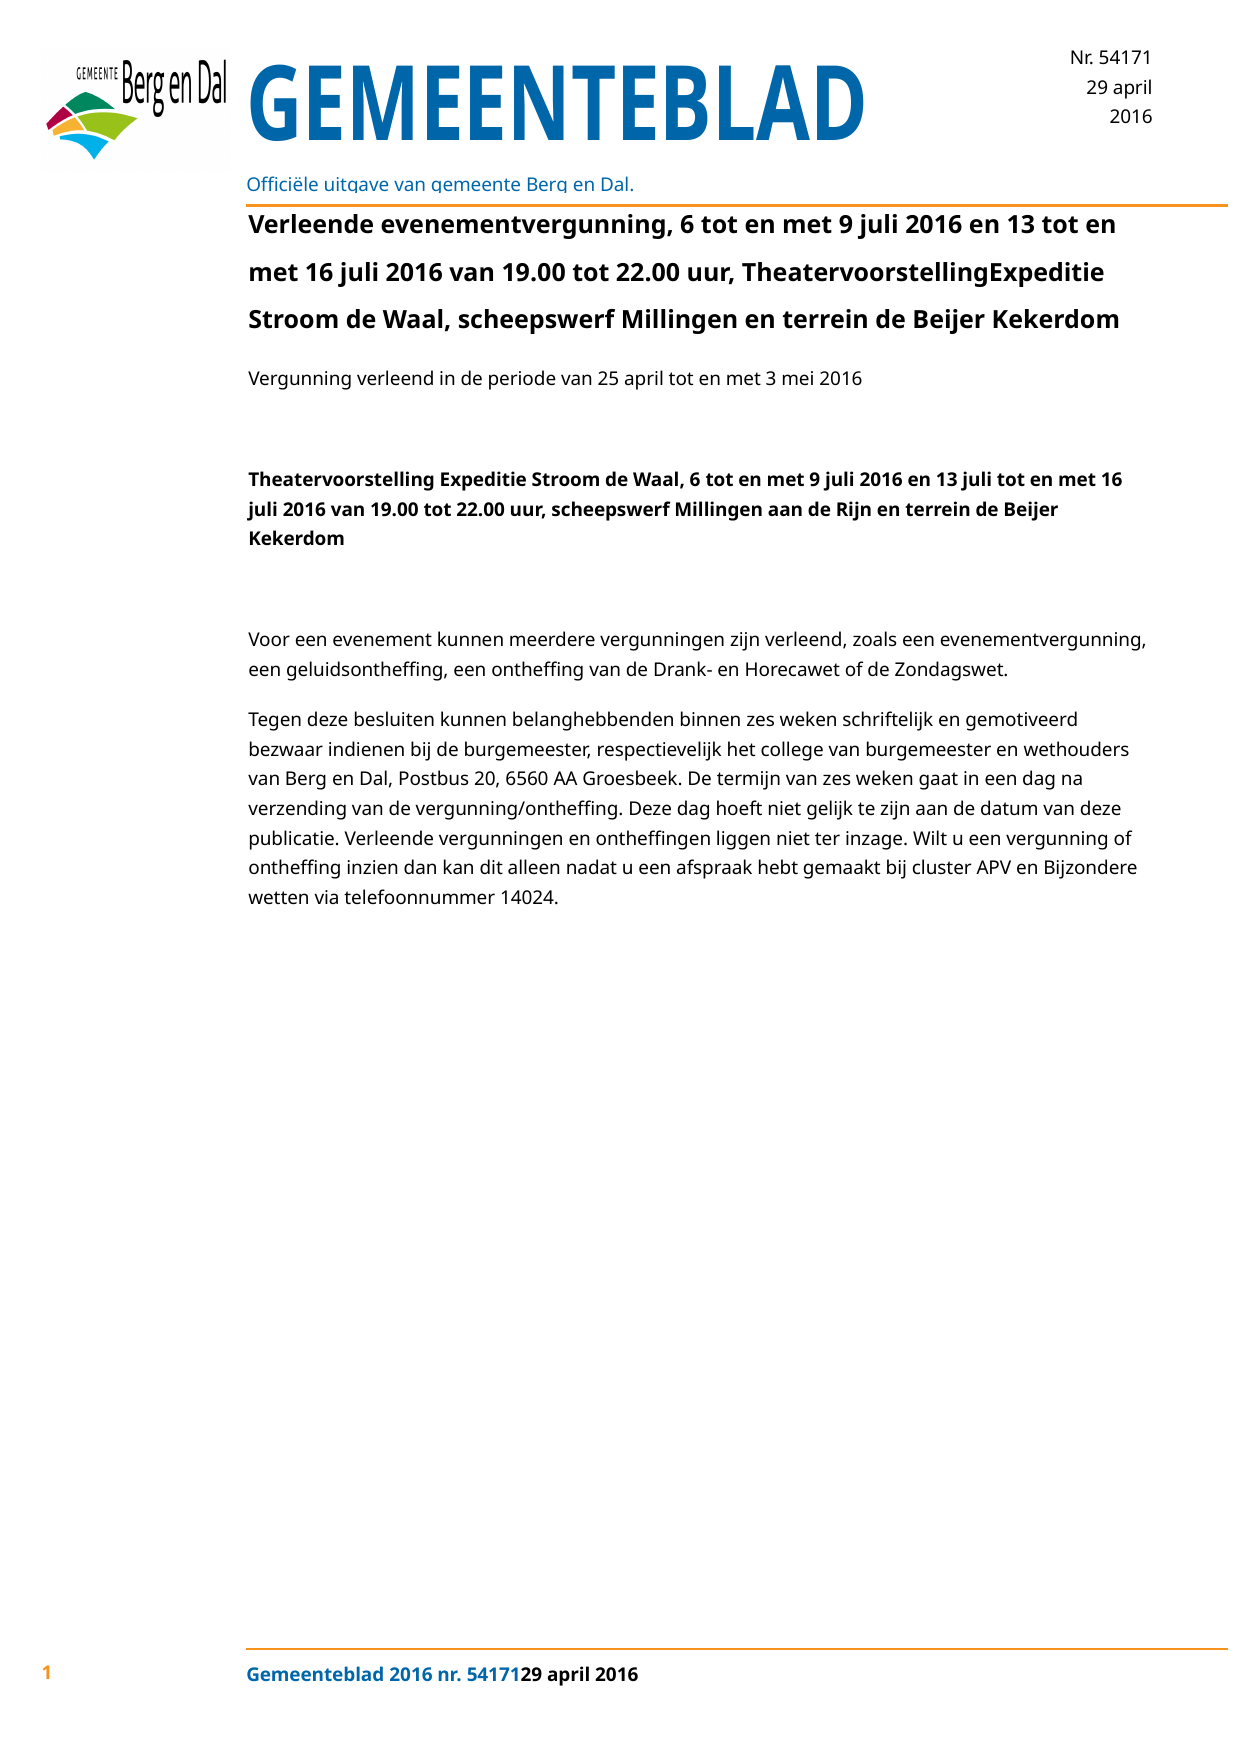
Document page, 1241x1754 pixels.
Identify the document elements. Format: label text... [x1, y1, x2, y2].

picture [41, 47, 231, 172]
text Voor een evenement kunnen meerdere vergunningen zijn verleend, zoals een evenementvergunning, een geluidsontheffing, een ontheffing van de Drank- en Horecawet of de Zondagswet. [248, 626, 1152, 682]
text Vergunning verleend in de periode van 25 april tot en met 3 mei 2016 [248, 366, 1152, 391]
text Theatervoorstelling Expeditie Stroom de Waal, 6 tot en met 9 juli 2016 en 13 juli tot en met 16 juli 2016 van 19.00 tot 22.00 uur, scheepswerf Millingen aan de Rijn en terrein de Beijer Kekerdom [248, 466, 1152, 551]
text Verleende evenementvergunning, 6 tot en met 9 juli 2016 en 13 tot en met 16 juli 2016 van 19.00 tot 22.00 uur, TheatervoorstellingExpeditie Stroom de Waal, scheepswerf Millingen en terrein de Beijer Kekerdom [248, 207, 1152, 336]
text Tegen deze besluiten kunnen belanghebbenden binnen zes weken schriftelijk en gemotiveerd bezwaar indienen bij de burgemeester, respectievelijk het college van burgemeester en wethouders van Berg en Dal, Postbus 20, 6560 AA Groesbeek. De termijn van zes weken gaat in een dag na verzending van de vergunning/ontheffing. Deze dag hoeft niet gelijk te zijn aan de datum van deze publicatie. Verleende vergunningen en ontheffingen liggen niet ter inzage. Wilt u een vergunning of ontheffing inzien dan kan dit alleen nadat u een afspraak hebt gemaakt bij cluster APV en Bijzondere wetten via telefoonnummer 14024. [248, 706, 1152, 909]
